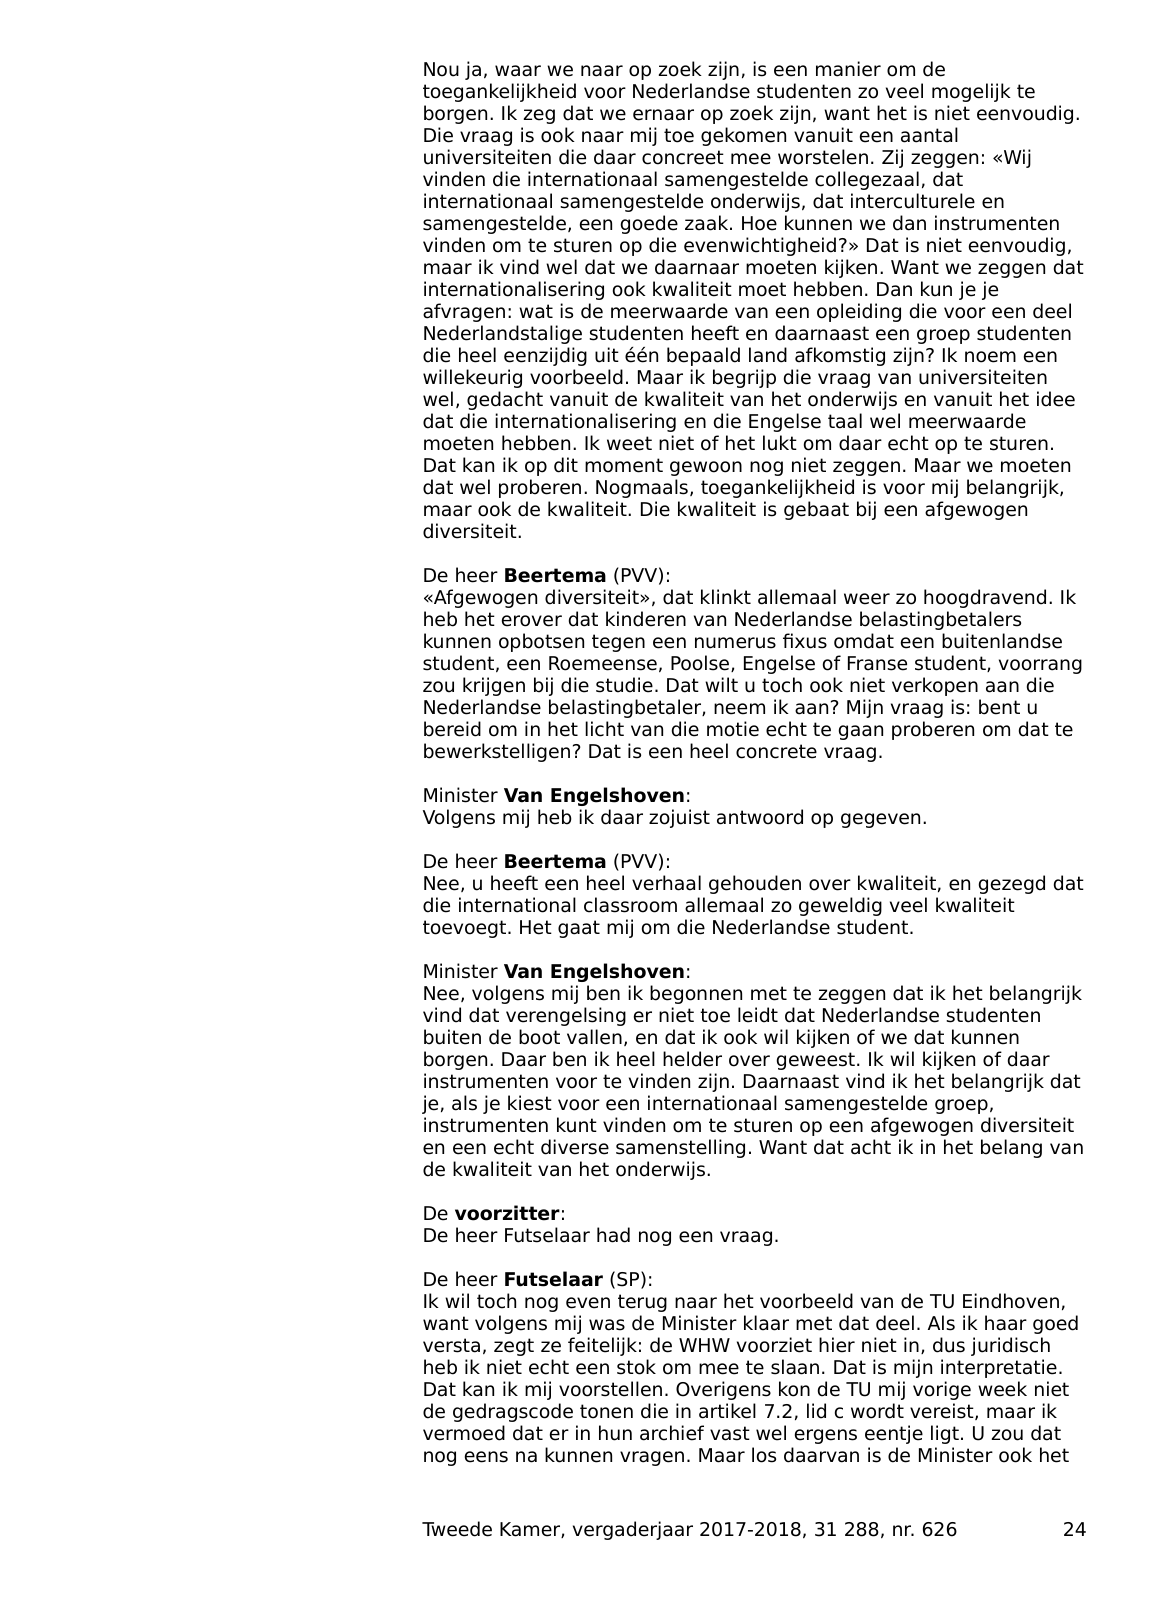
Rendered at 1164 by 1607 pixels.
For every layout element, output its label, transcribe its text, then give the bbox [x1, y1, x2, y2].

text De heer Futselaar had nog een vraag. [422, 1225, 1087, 1247]
text Nee, volgens mij ben ik begonnen met te zeggen dat ik het belangrijk vind dat verengelsing er niet toe leidt dat Nederlandse studenten buiten de boot vallen, en dat ik ook wil kijken of we dat kunnen borgen. Daar ben ik heel helder over geweest. Ik wil kijken of daar instrumenten voor te vinden zijn. Daarnaast vind ik het belangrijk dat je, als je kiest voor een internationaal samengestelde groep, instrumenten kunt vinden om te sturen op een afgewogen diversiteit en een echt diverse samenstelling. Want dat acht ik in het belang van de kwaliteit van het onderwijs. [422, 983, 1087, 1181]
text Volgens mij heb ik daar zojuist antwoord op gegeven. [422, 807, 1087, 829]
text De voorzitter: [422, 1203, 1087, 1225]
text Minister Van Engelshoven: [422, 785, 1087, 807]
text Minister Van Engelshoven: [422, 961, 1087, 983]
text De heer Beertema (PVV): [422, 565, 1087, 587]
text De heer Futselaar (SP): [422, 1269, 1087, 1291]
text Nee, u heeft een heel verhaal gehouden over kwaliteit, en gezegd dat die international classroom allemaal zo geweldig veel kwaliteit toevoegt. Het gaat mij om die Nederlandse student. [422, 873, 1087, 939]
text Ik wil toch nog even terug naar het voorbeeld van de TU Eindhoven, want volgens mij was de Minister klaar met dat deel. Als ik haar goed versta, zegt ze feitelijk: de WHW voorziet hier niet in, dus juridisch heb ik niet echt een stok om mee te slaan. Dat is mijn interpretatie. Dat kan ik mij voorstellen. Overigens kon de TU mij vorige week niet de gedragscode tonen die in artikel 7.2, lid c wordt vereist, maar ik vermoed dat er in hun archief vast wel ergens eentje ligt. U zou dat nog eens na kunnen vragen. Maar los daarvan is de Minister ook het [422, 1291, 1087, 1467]
text «Afgewogen diversiteit», dat klinkt allemaal weer zo hoogdravend. Ik heb het erover dat kinderen van Nederlandse belastingbetalers kunnen opbotsen tegen een numerus fixus omdat een buitenlandse student, een Roemeense, Poolse, Engelse of Franse student, voorrang zou krijgen bij die studie. Dat wilt u toch ook niet verkopen aan die Nederlandse belastingbetaler, neem ik aan? Mijn vraag is: bent u bereid om in het licht van die motie echt te gaan proberen om dat te bewerkstelligen? Dat is een heel concrete vraag. [422, 587, 1087, 763]
text Nou ja, waar we naar op zoek zijn, is een manier om de toegankelijkheid voor Nederlandse studenten zo veel mogelijk te borgen. Ik zeg dat we ernaar op zoek zijn, want het is niet eenvoudig. Die vraag is ook naar mij toe gekomen vanuit een aantal universiteiten die daar concreet mee worstelen. Zij zeggen: «Wij vinden die internationaal samengestelde collegezaal, dat internationaal samengestelde onderwijs, dat interculturele en samengestelde, een goede zaak. Hoe kunnen we dan instrumenten vinden om te sturen op die evenwichtigheid?» Dat is niet eenvoudig, maar ik vind wel dat we daarnaar moeten kijken. Want we zeggen dat internationalisering ook kwaliteit moet hebben. Dan kun je je afvragen: wat is de meerwaarde van een opleiding die voor een deel Nederlandstalige studenten heeft en daarnaast een groep studenten die heel eenzijdig uit één bepaald land afkomstig zijn? Ik noem een willekeurig voorbeeld. Maar ik begrijp die vraag van universiteiten wel, gedacht vanuit de kwaliteit van het onderwijs en vanuit het idee dat die internationalisering en die Engelse taal wel meerwaarde moeten hebben. Ik weet niet of het lukt om daar echt op te sturen. Dat kan ik op dit moment gewoon nog niet zeggen. Maar we moeten dat wel proberen. Nogmaals, toegankelijkheid is voor mij belangrijk, maar ook de kwaliteit. Die kwaliteit is gebaat bij een afgewogen diversiteit. [422, 59, 1087, 543]
text De heer Beertema (PVV): [422, 851, 1087, 873]
